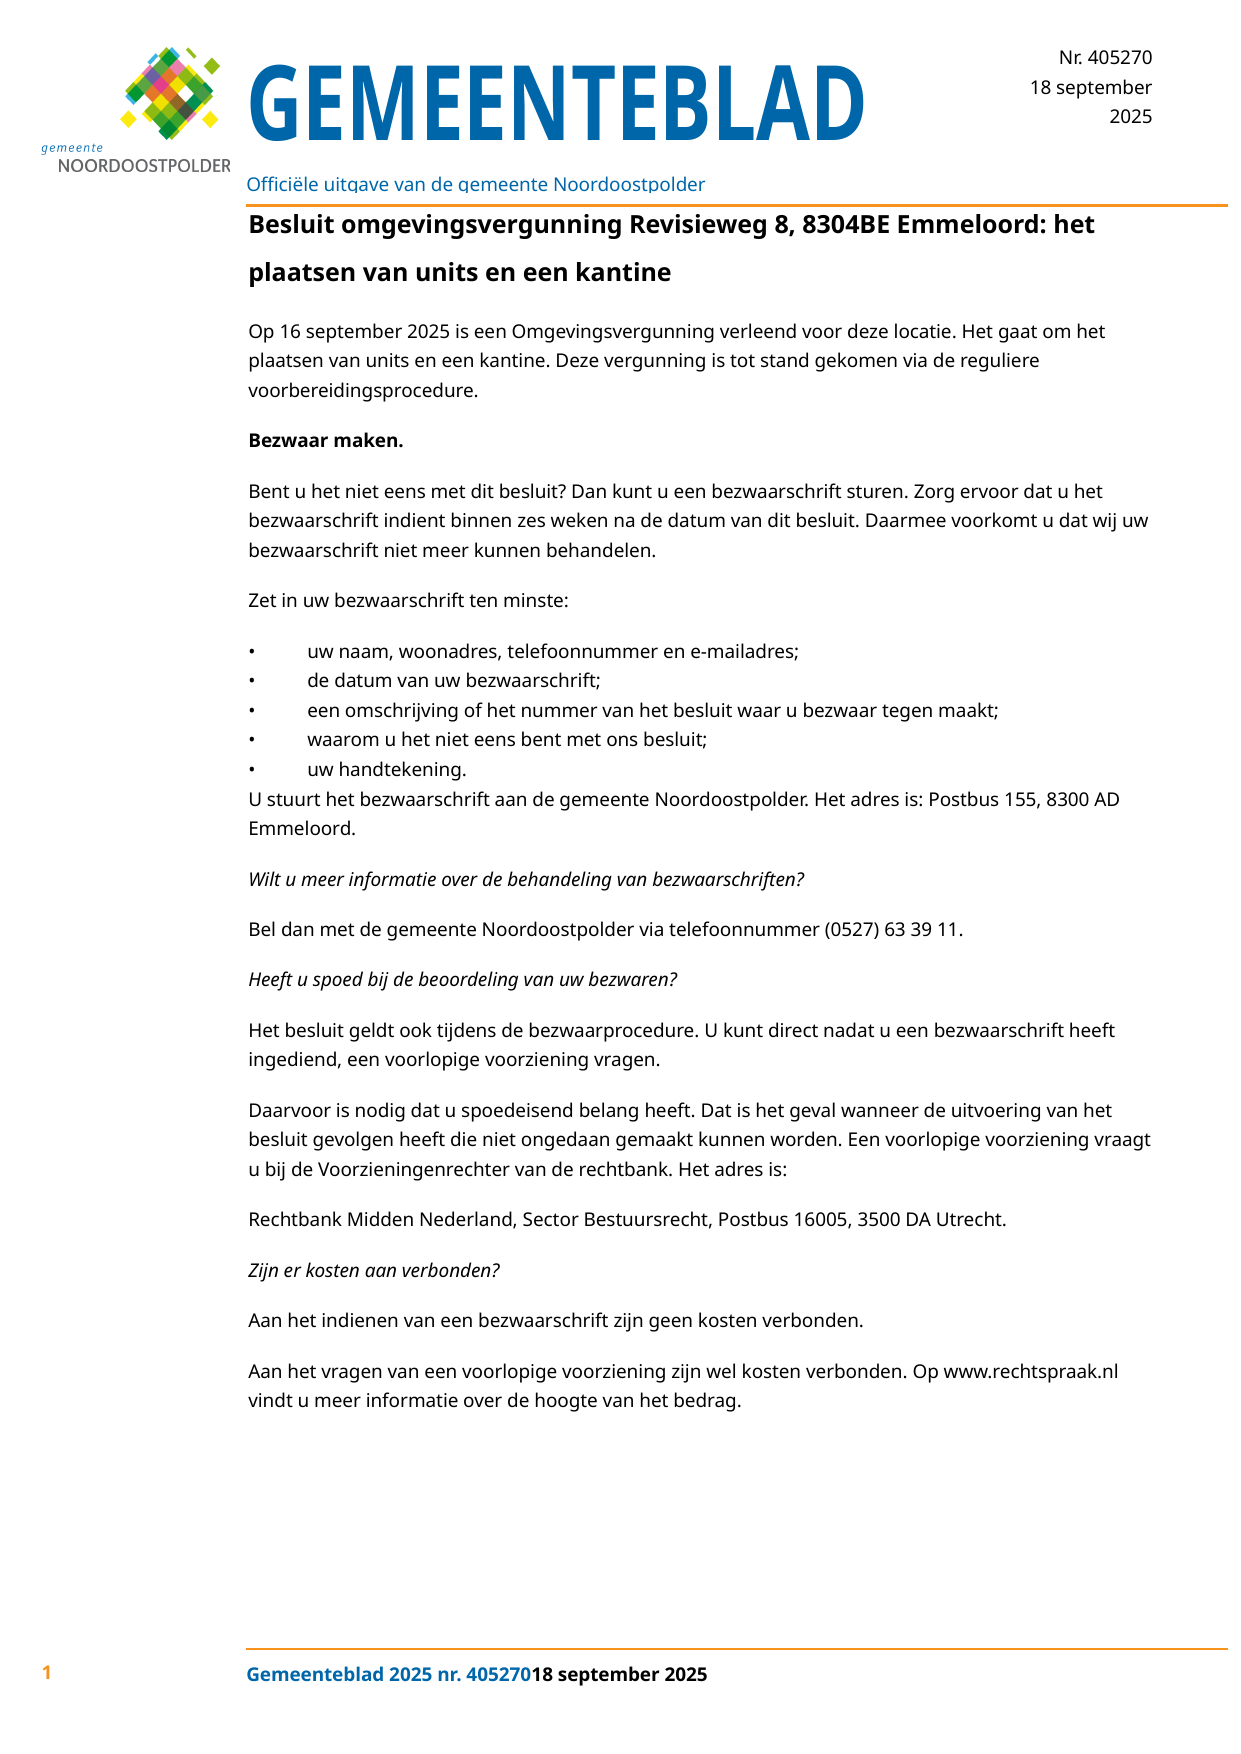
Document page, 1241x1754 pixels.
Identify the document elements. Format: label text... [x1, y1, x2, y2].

text Aan het vragen van een voorlopige voorziening zijn wel kosten verbonden. Op www.rechtspraak.nl vindt u meer informatie over de hoogte van het bedrag. [248, 1358, 1152, 1413]
text Zijn er kosten aan verbonden? [248, 1257, 1152, 1283]
list uw naam, woonadres, telefoonnummer en e-mailadres; [248, 638, 1152, 664]
text Het besluit geldt ook tijdens de bezwaarprocedure. U kunt direct nadat u een bezwaarschrift heeft ingediend, een voorlopige voorziening vragen. [248, 1017, 1152, 1072]
list de datum van uw bezwaarschrift; [248, 667, 1152, 693]
text Wilt u meer informatie over de behandeling van bezwaarschriften? [248, 866, 1152, 892]
text Bent u het niet eens met dit besluit? Dan kunt u een bezwaarschrift sturen. Zorg ervoor dat u het bezwaarschrift indient binnen zes weken na de datum van dit besluit. Daarmee voorkomt u dat wij uw bezwaarschrift niet meer kunnen behandelen. [248, 478, 1152, 563]
text Daarvoor is nodig dat u spoedeisend belang heeft. Dat is het geval wanneer de uitvoering van het besluit gevolgen heeft die niet ongedaan gemaakt kunnen worden. Een voorlopige voorziening vraagt u bij de Voorzieningenrechter van de rechtbank. Het adres is: [248, 1097, 1152, 1182]
text Zet in uw bezwaarschrift ten minste: [248, 587, 1152, 613]
text Besluit omgevingsvergunning Revisieweg 8, 8304BE Emmeloord: het plaatsen van units en een kantine [248, 207, 1152, 288]
list waarom u het niet eens bent met ons besluit; [248, 727, 1152, 752]
text Heeft u spoed bij de beoordeling van uw bezwaren? [248, 967, 1152, 992]
text Bel dan met de gemeente Noordoostpolder via telefoonnummer (0527) 63 39 11. [248, 916, 1152, 942]
text Bezwaar maken. [248, 427, 1152, 453]
text Aan het indienen van een bezwaarschrift zijn geen kosten verbonden. [248, 1307, 1152, 1333]
list uw handtekening. [248, 756, 1152, 782]
text U stuurt het bezwaarschrift aan de gemeente Noordoostpolder. Het adres is: Postbus 155, 8300 AD Emmeloord. [248, 786, 1152, 841]
picture [41, 47, 231, 172]
text Op 16 september 2025 is een Omgevingsvergunning verleend voor deze locatie. Het gaat om het plaatsen van units en een kantine. Deze vergunning is tot stand gekomen via de reguliere voorbereidingsprocedure. [248, 318, 1152, 403]
list een omschrijving of het nummer van het besluit waar u bezwaar tegen maakt; [248, 697, 1152, 723]
text Rechtbank Midden Nederland, Sector Bestuursrecht, Postbus 16005, 3500 DA Utrecht. [248, 1207, 1152, 1232]
